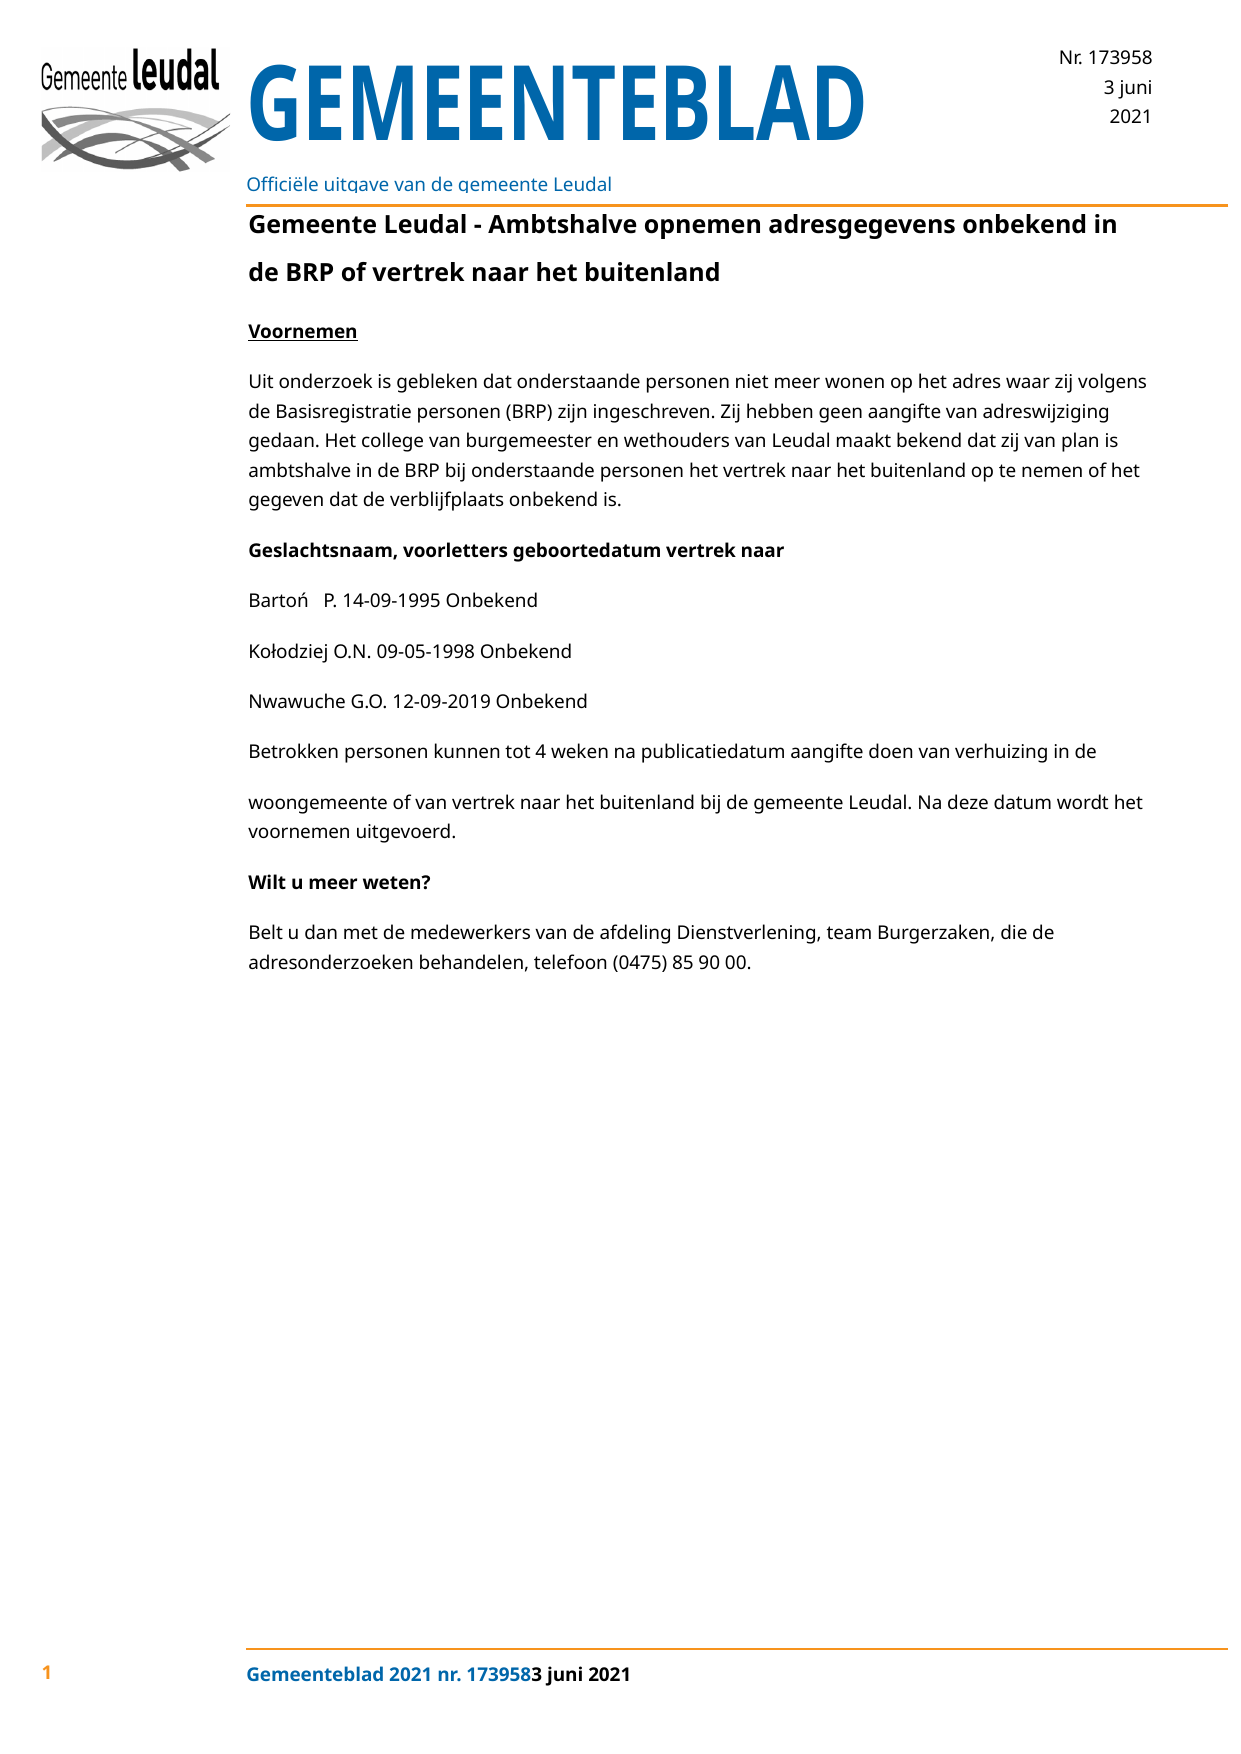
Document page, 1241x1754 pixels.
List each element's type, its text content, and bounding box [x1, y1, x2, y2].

text Bartoń P. 14-09-1995 Onbekend [248, 587, 1152, 613]
text woongemeente of van vertrek naar het buitenland bij de gemeente Leudal. Na deze datum wordt het voornemen uitgevoerd. [248, 789, 1152, 844]
text Betrokken personen kunnen tot 4 weken na publicatiedatum aangifte doen van verhuizing in de [248, 739, 1152, 764]
text Nwawuche G.O. 12-09-2019 Onbekend [248, 688, 1152, 714]
text Uit onderzoek is gebleken dat onderstaande personen niet meer wonen op het adres waar zij volgens de Basisregistratie personen (BRP) zijn ingeschreven. Zij hebben geen aangifte van adreswijziging gedaan. Het college van burgemeester en wethouders van Leudal maakt bekend dat zij van plan is ambtshalve in de BRP bij onderstaande personen het vertrek naar het buitenland op te nemen of het gegeven dat de verblijfplaats onbekend is. [248, 368, 1152, 512]
text Voornemen [248, 318, 1152, 344]
text Wilt u meer weten? [248, 869, 1152, 895]
text Geslachtsnaam, voorletters geboortedatum vertrek naar [248, 537, 1152, 563]
text Gemeente Leudal - Ambtshalve opnemen adresgegevens onbekend in de BRP of vertrek naar het buitenland [248, 207, 1152, 288]
text Belt u dan met de medewerkers van de afdeling Dienstverlening, team Burgerzaken, die de adresonderzoeken behandelen, telefoon (0475) 85 90 00. [248, 919, 1152, 975]
picture [41, 47, 231, 172]
text Kołodziej O.N. 09-05-1998 Onbekend [248, 638, 1152, 664]
